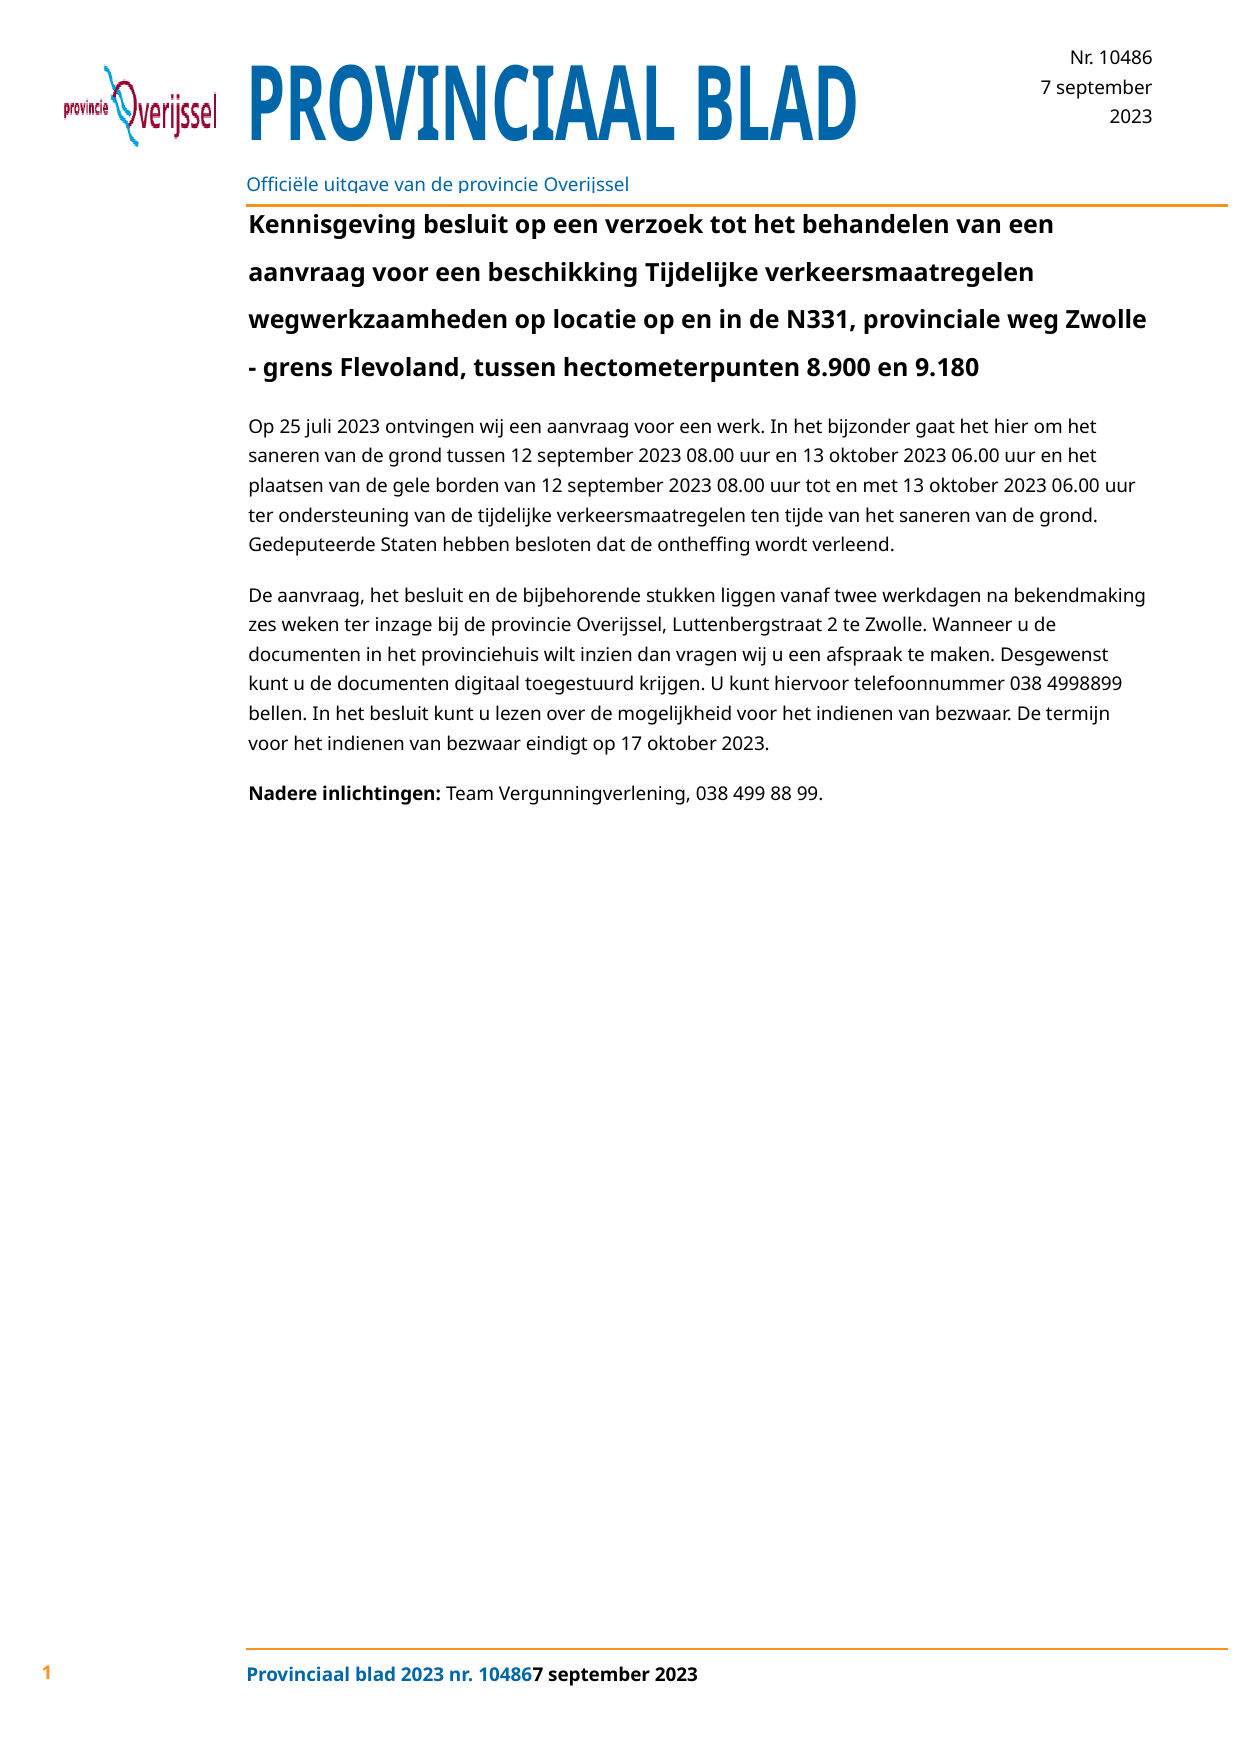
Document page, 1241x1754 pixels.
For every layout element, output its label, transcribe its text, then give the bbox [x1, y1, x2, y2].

text Kennisgeving besluit op een verzoek tot het behandelen van een aanvraag voor een beschikking Tijdelijke verkeersmaatregelen wegwerkzaamheden op locatie op en in de N331, provinciale weg Zwolle - grens Flevoland, tussen hectometerpunten 8.900 en 9.180 [248, 207, 1152, 384]
picture [41, 47, 231, 172]
text Nadere inlichtingen: Team Vergunningverlening, 038 499 88 99. [248, 780, 1152, 806]
text Op 25 juli 2023 ontvingen wij een aanvraag voor een werk. In het bijzonder gaat het hier om het saneren van de grond tussen 12 september 2023 08.00 uur en 13 oktober 2023 06.00 uur en het plaatsen van de gele borden van 12 september 2023 08.00 uur tot en met 13 oktober 2023 06.00 uur ter ondersteuning van de tijdelijke verkeersmaatregelen ten tijde van het saneren van de grond. Gedeputeerde Staten hebben besloten dat de ontheffing wordt verleend. [248, 413, 1152, 557]
text De aanvraag, het besluit en de bijbehorende stukken liggen vanaf twee werkdagen na bekendmaking zes weken ter inzage bij de provincie Overijssel, Luttenbergstraat 2 te Zwolle. Wanneer u de documenten in het provinciehuis wilt inzien dan vragen wij u een afspraak te maken. Desgewenst kunt u de documenten digitaal toegestuurd krijgen. U kunt hiervoor telefoonnummer 038 4998899 bellen. In het besluit kunt u lezen over de mogelijkheid voor het indienen van bezwaar. De termijn voor het indienen van bezwaar eindigt op 17 oktober 2023. [248, 582, 1152, 756]
